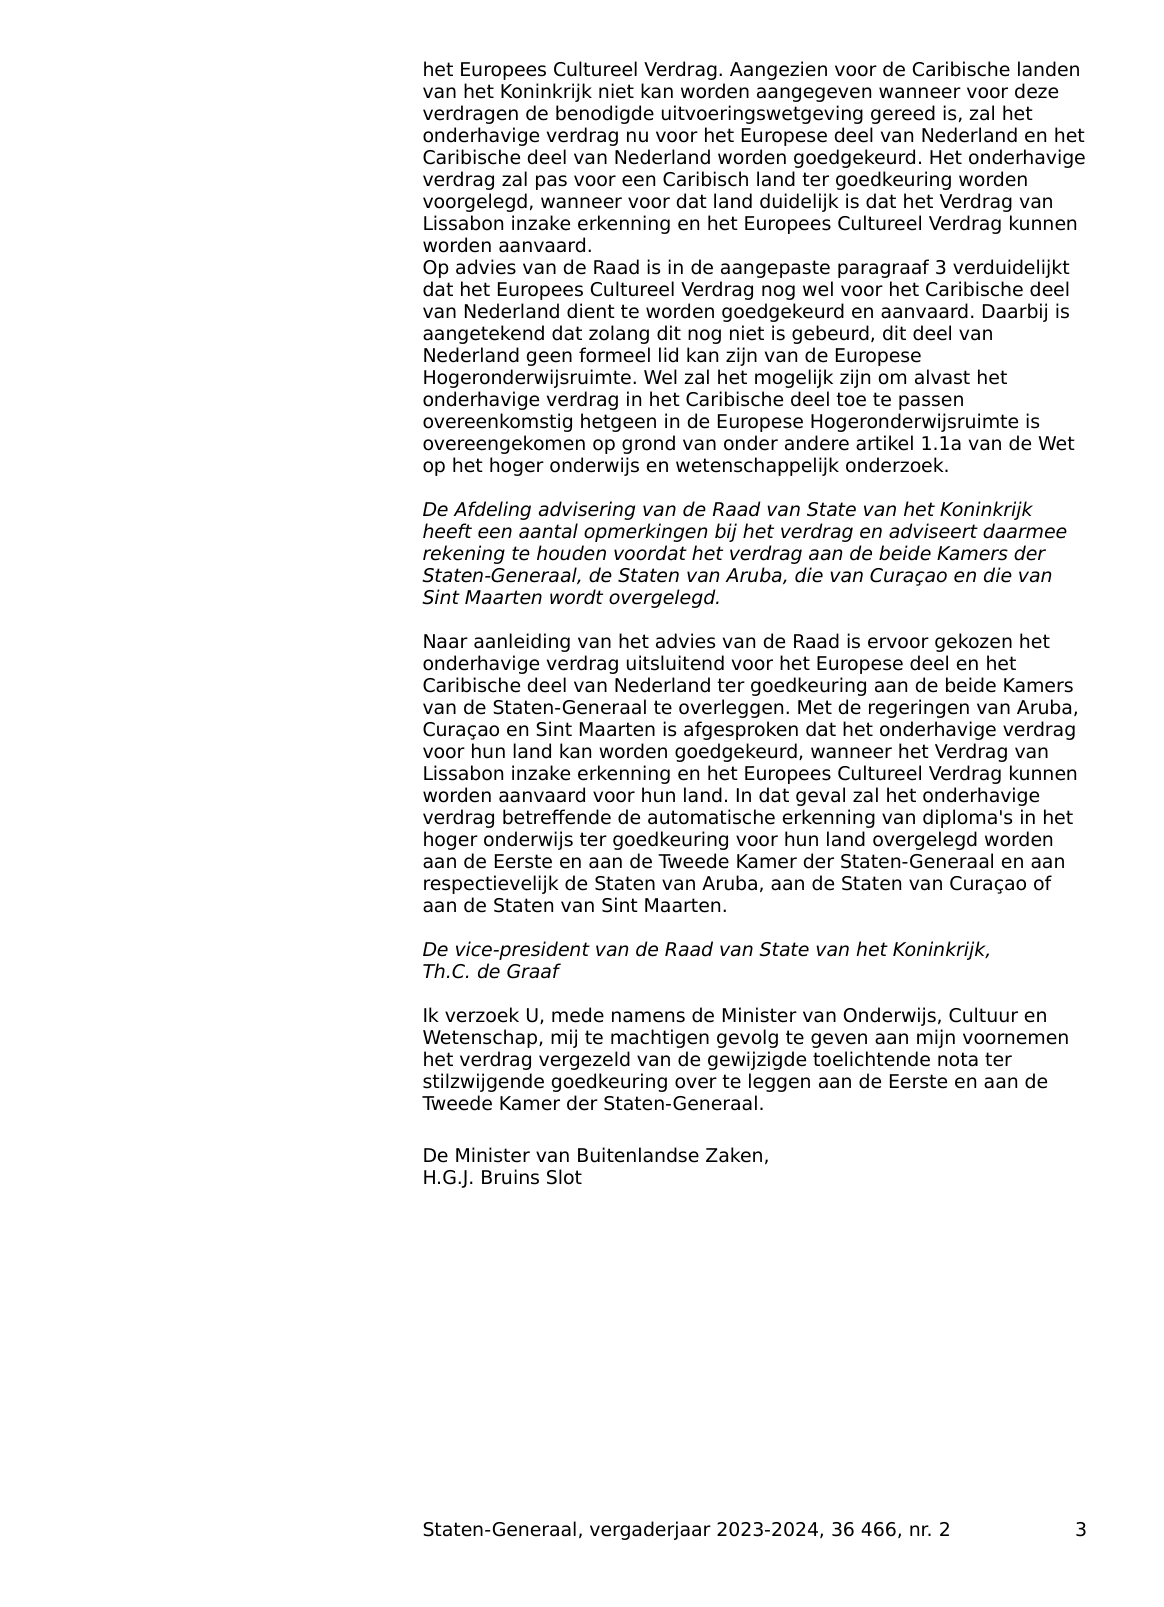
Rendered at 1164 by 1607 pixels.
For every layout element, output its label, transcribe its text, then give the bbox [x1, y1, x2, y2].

text het Europees Cultureel Verdrag. Aangezien voor de Caribische landen van het Koninkrijk niet kan worden aangegeven wanneer voor deze verdragen de benodigde uitvoeringswetgeving gereed is, zal het onderhavige verdrag nu voor het Europese deel van Nederland en het Caribische deel van Nederland worden goedgekeurd. Het onderhavige verdrag zal pas voor een Caribisch land ter goedkeuring worden voorgelegd, wanneer voor dat land duidelijk is dat het Verdrag van Lissabon inzake erkenning en het Europees Cultureel Verdrag kunnen worden aanvaard. [422, 59, 1087, 257]
text De Afdeling advisering van de Raad van State van het Koninkrijk heeft een aantal opmerkingen bij het verdrag en adviseert daarmee rekening te houden voordat het verdrag aan de beide Kamers der Staten-Generaal, de Staten van Aruba, die van Curaçao en die van Sint Maarten wordt overgelegd. [422, 499, 1087, 609]
text Ik verzoek U, mede namens de Minister van Onderwijs, Cultuur en Wetenschap, mij te machtigen gevolg te geven aan mijn voornemen het verdrag vergezeld van de gewijzigde toelichtende nota ter stilzwijgende goedkeuring over te leggen aan de Eerste en aan de Tweede Kamer der Staten-Generaal. [422, 1005, 1087, 1115]
text Naar aanleiding van het advies van de Raad is ervoor gekozen het onderhavige verdrag uitsluitend voor het Europese deel en het Caribische deel van Nederland ter goedkeuring aan de beide Kamers van de Staten-Generaal te overleggen. Met de regeringen van Aruba, Curaçao en Sint Maarten is afgesproken dat het onderhavige verdrag voor hun land kan worden goedgekeurd, wanneer het Verdrag van Lissabon inzake erkenning en het Europees Cultureel Verdrag kunnen worden aanvaard voor hun land. In dat geval zal het onderhavige verdrag betreffende de automatische erkenning van diploma's in het hoger onderwijs ter goedkeuring voor hun land overgelegd worden aan de Eerste en aan de Tweede Kamer der Staten-Generaal en aan respectievelijk de Staten van Aruba, aan de Staten van Curaçao of aan de Staten van Sint Maarten. [422, 631, 1087, 917]
text De Minister van Buitenlandse Zaken, H.G.J. Bruins Slot [422, 1145, 1087, 1189]
text De vice-president van de Raad van State van het Koninkrijk, [422, 939, 1087, 961]
text Op advies van de Raad is in de aangepaste paragraaf 3 verduidelijkt dat het Europees Cultureel Verdrag nog wel voor het Caribische deel van Nederland dient te worden goedgekeurd en aanvaard. Daarbij is aangetekend dat zolang dit nog niet is gebeurd, dit deel van Nederland geen formeel lid kan zijn van de Europese Hogeronderwijsruimte. Wel zal het mogelijk zijn om alvast het onderhavige verdrag in het Caribische deel toe te passen overeenkomstig hetgeen in de Europese Hogeronderwijsruimte is overeengekomen op grond van onder andere artikel 1.1a van de Wet op het hoger onderwijs en wetenschappelijk onderzoek. [422, 257, 1087, 477]
text Th.C. de Graaf [422, 961, 1087, 983]
